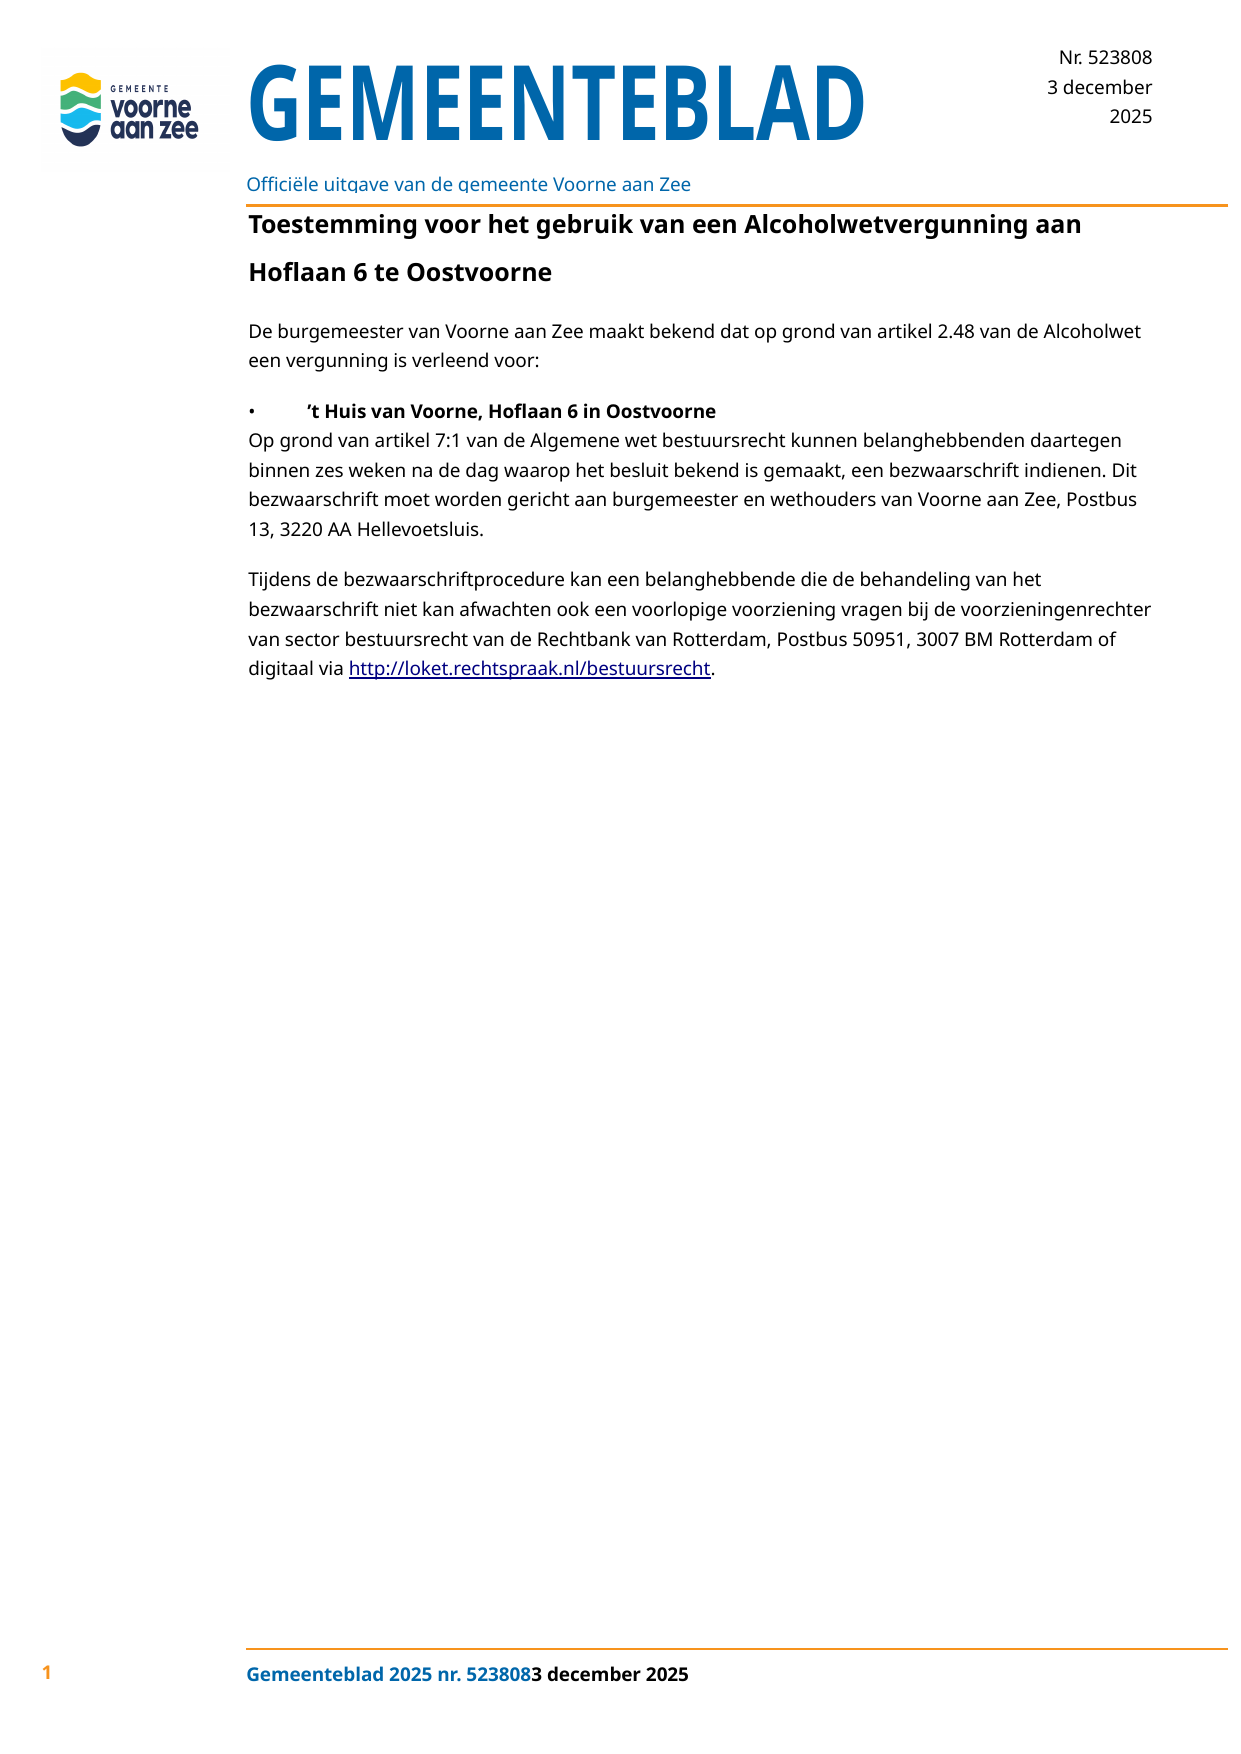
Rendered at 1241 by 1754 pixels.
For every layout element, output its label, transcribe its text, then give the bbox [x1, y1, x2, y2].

list ’t Huis van Voorne, Hoflaan 6 in Oostvoorne [248, 398, 1152, 424]
picture [41, 47, 231, 172]
text Toestemming voor het gebruik van een Alcoholwetvergunning aan Hoflaan 6 te Oostvoorne [248, 207, 1152, 288]
text Op grond van artikel 7:1 van de Algemene wet bestuursrecht kunnen belanghebbenden daartegen binnen zes weken na de dag waarop het besluit bekend is gemaakt, een bezwaarschrift indienen. Dit bezwaarschrift moet worden gericht aan burgemeester en wethouders van Voorne aan Zee, Postbus 13, 3220 AA Hellevoetsluis. [248, 427, 1152, 542]
text De burgemeester van Voorne aan Zee maakt bekend dat op grond van artikel 2.48 van de Alcoholwet een vergunning is verleend voor: [248, 318, 1152, 373]
text Tijdens de bezwaarschriftprocedure kan een belanghebbende die de behandeling van het bezwaarschrift niet kan afwachten ook een voorlopige voorziening vragen bij de voorzieningenrechter van sector bestuursrecht van de Rechtbank van Rotterdam, Postbus 50951, 3007 BM Rotterdam of digitaal via http://loket.rechtspraak.nl/bestuursrecht. [248, 567, 1152, 681]
